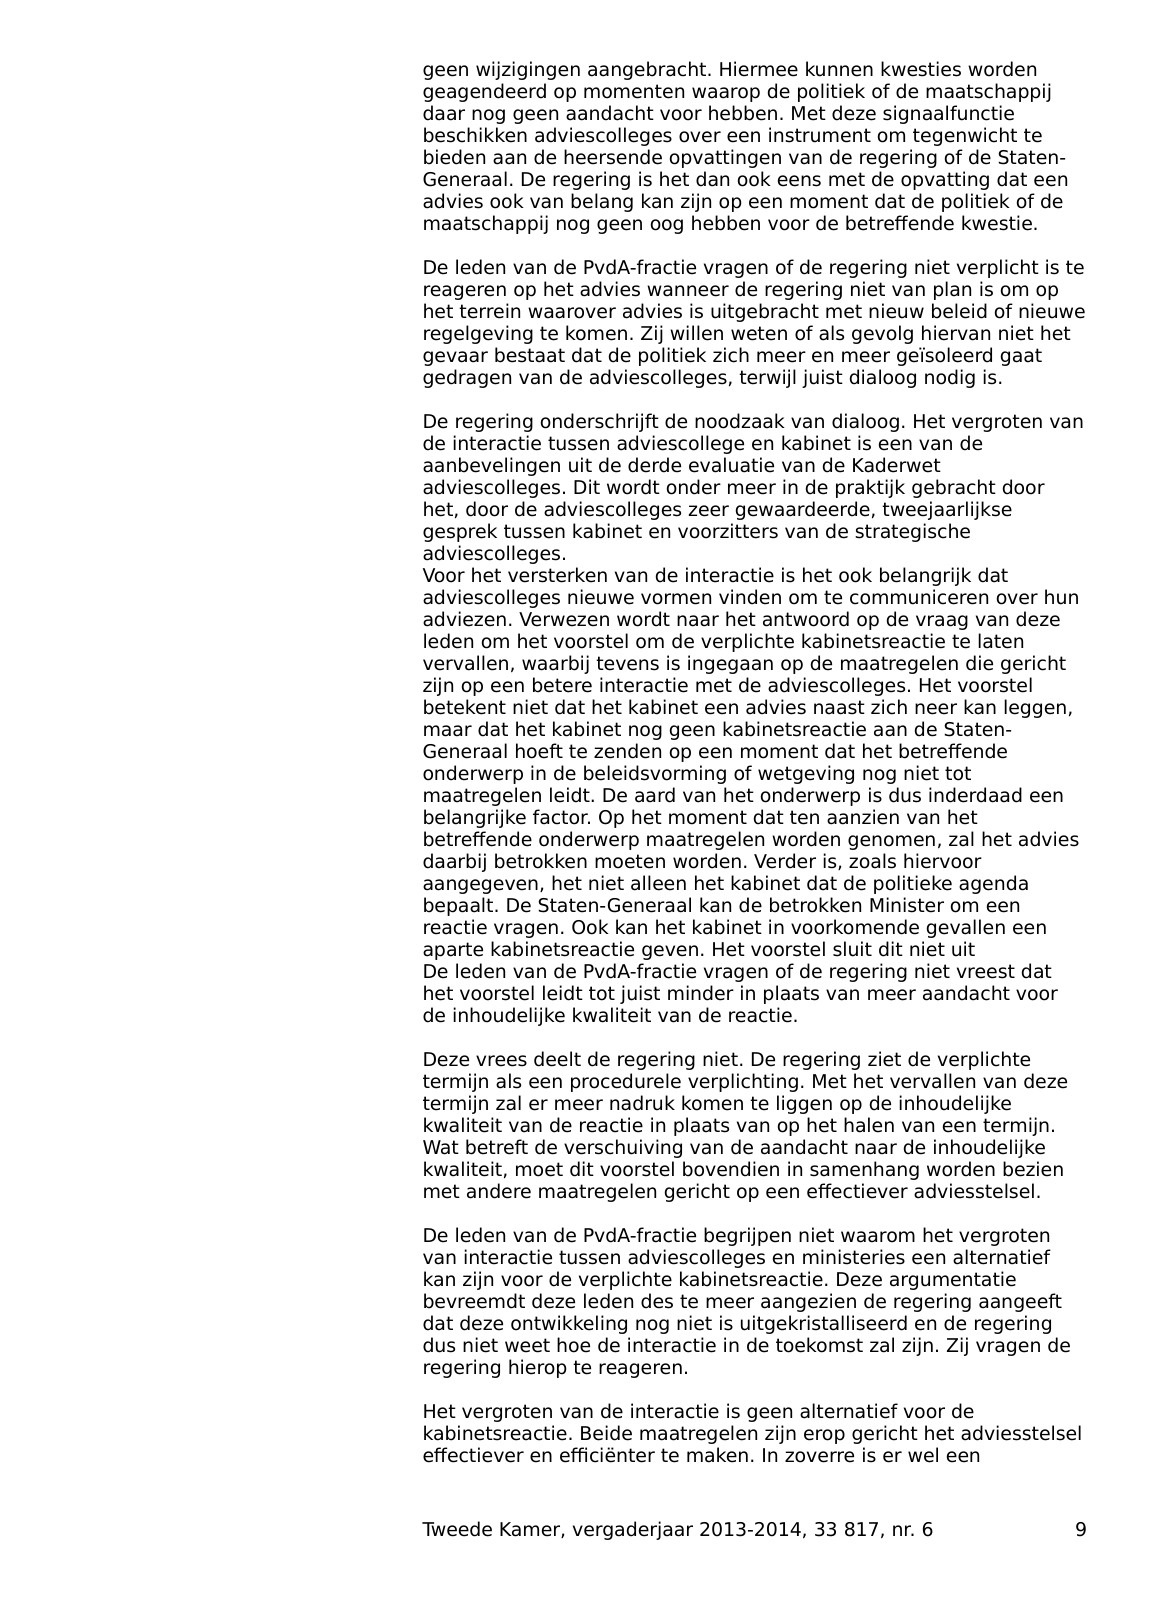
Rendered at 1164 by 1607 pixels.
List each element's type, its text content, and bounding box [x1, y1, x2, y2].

text Voor het versterken van de interactie is het ook belangrijk dat adviescolleges nieuwe vormen vinden om te communiceren over hun adviezen. Verwezen wordt naar het antwoord op de vraag van deze leden om het voorstel om de verplichte kabinetsreactie te laten vervallen, waarbij tevens is ingegaan op de maatregelen die gericht zijn op een betere interactie met de adviescolleges. Het voorstel betekent niet dat het kabinet een advies naast zich neer kan leggen, maar dat het kabinet nog geen kabinetsreactie aan de Staten-Generaal hoeft te zenden op een moment dat het betreffende onderwerp in de beleidsvorming of wetgeving nog niet tot maatregelen leidt. De aard van het onderwerp is dus inderdaad een belangrijke factor. Op het moment dat ten aanzien van het betreffende onderwerp maatregelen worden genomen, zal het advies daarbij betrokken moeten worden. Verder is, zoals hiervoor aangegeven, het niet alleen het kabinet dat de politieke agenda bepaalt. De Staten-Generaal kan de betrokken Minister om een reactie vragen. Ook kan het kabinet in voorkomende gevallen een aparte kabinetsreactie geven. Het voorstel sluit dit niet uit [422, 565, 1087, 961]
text De leden van de PvdA-fractie vragen of de regering niet vreest dat het voorstel leidt tot juist minder in plaats van meer aandacht voor de inhoudelijke kwaliteit van de reactie. [422, 961, 1087, 1027]
text Het vergroten van de interactie is geen alternatief voor de kabinetsreactie. Beide maatregelen zijn erop gericht het adviesstelsel effectiever en efficiënter te maken. In zoverre is er wel een [422, 1401, 1087, 1467]
text geen wijzigingen aangebracht. Hiermee kunnen kwesties worden geagendeerd op momenten waarop de politiek of de maatschappij daar nog geen aandacht voor hebben. Met deze signaalfunctie beschikken adviescolleges over een instrument om tegenwicht te bieden aan de heersende opvattingen van de regering of de Staten-Generaal. De regering is het dan ook eens met de opvatting dat een advies ook van belang kan zijn op een moment dat de politiek of de maatschappij nog geen oog hebben voor de betreffende kwestie. [422, 59, 1087, 235]
text De leden van de PvdA-fractie vragen of de regering niet verplicht is te reageren op het advies wanneer de regering niet van plan is om op het terrein waarover advies is uitgebracht met nieuw beleid of nieuwe regelgeving te komen. Zij willen weten of als gevolg hiervan niet het gevaar bestaat dat de politiek zich meer en meer geïsoleerd gaat gedragen van de adviescolleges, terwijl juist dialoog nodig is. [422, 257, 1087, 389]
text Deze vrees deelt de regering niet. De regering ziet de verplichte termijn als een procedurele verplichting. Met het vervallen van deze termijn zal er meer nadruk komen te liggen op de inhoudelijke kwaliteit van de reactie in plaats van op het halen van een termijn. Wat betreft de verschuiving van de aandacht naar de inhoudelijke kwaliteit, moet dit voorstel bovendien in samenhang worden bezien met andere maatregelen gericht op een effectiever adviesstelsel. [422, 1049, 1087, 1203]
text De regering onderschrijft de noodzaak van dialoog. Het vergroten van de interactie tussen adviescollege en kabinet is een van de aanbevelingen uit de derde evaluatie van de Kaderwet adviescolleges. Dit wordt onder meer in de praktijk gebracht door het, door de adviescolleges zeer gewaardeerde, tweejaarlijkse gesprek tussen kabinet en voorzitters van de strategische adviescolleges. [422, 411, 1087, 565]
text De leden van de PvdA-fractie begrijpen niet waarom het vergroten van interactie tussen adviescolleges en ministeries een alternatief kan zijn voor de verplichte kabinetsreactie. Deze argumentatie bevreemdt deze leden des te meer aangezien de regering aangeeft dat deze ontwikkeling nog niet is uitgekristalliseerd en de regering dus niet weet hoe de interactie in de toekomst zal zijn. Zij vragen de regering hierop te reageren. [422, 1225, 1087, 1379]
